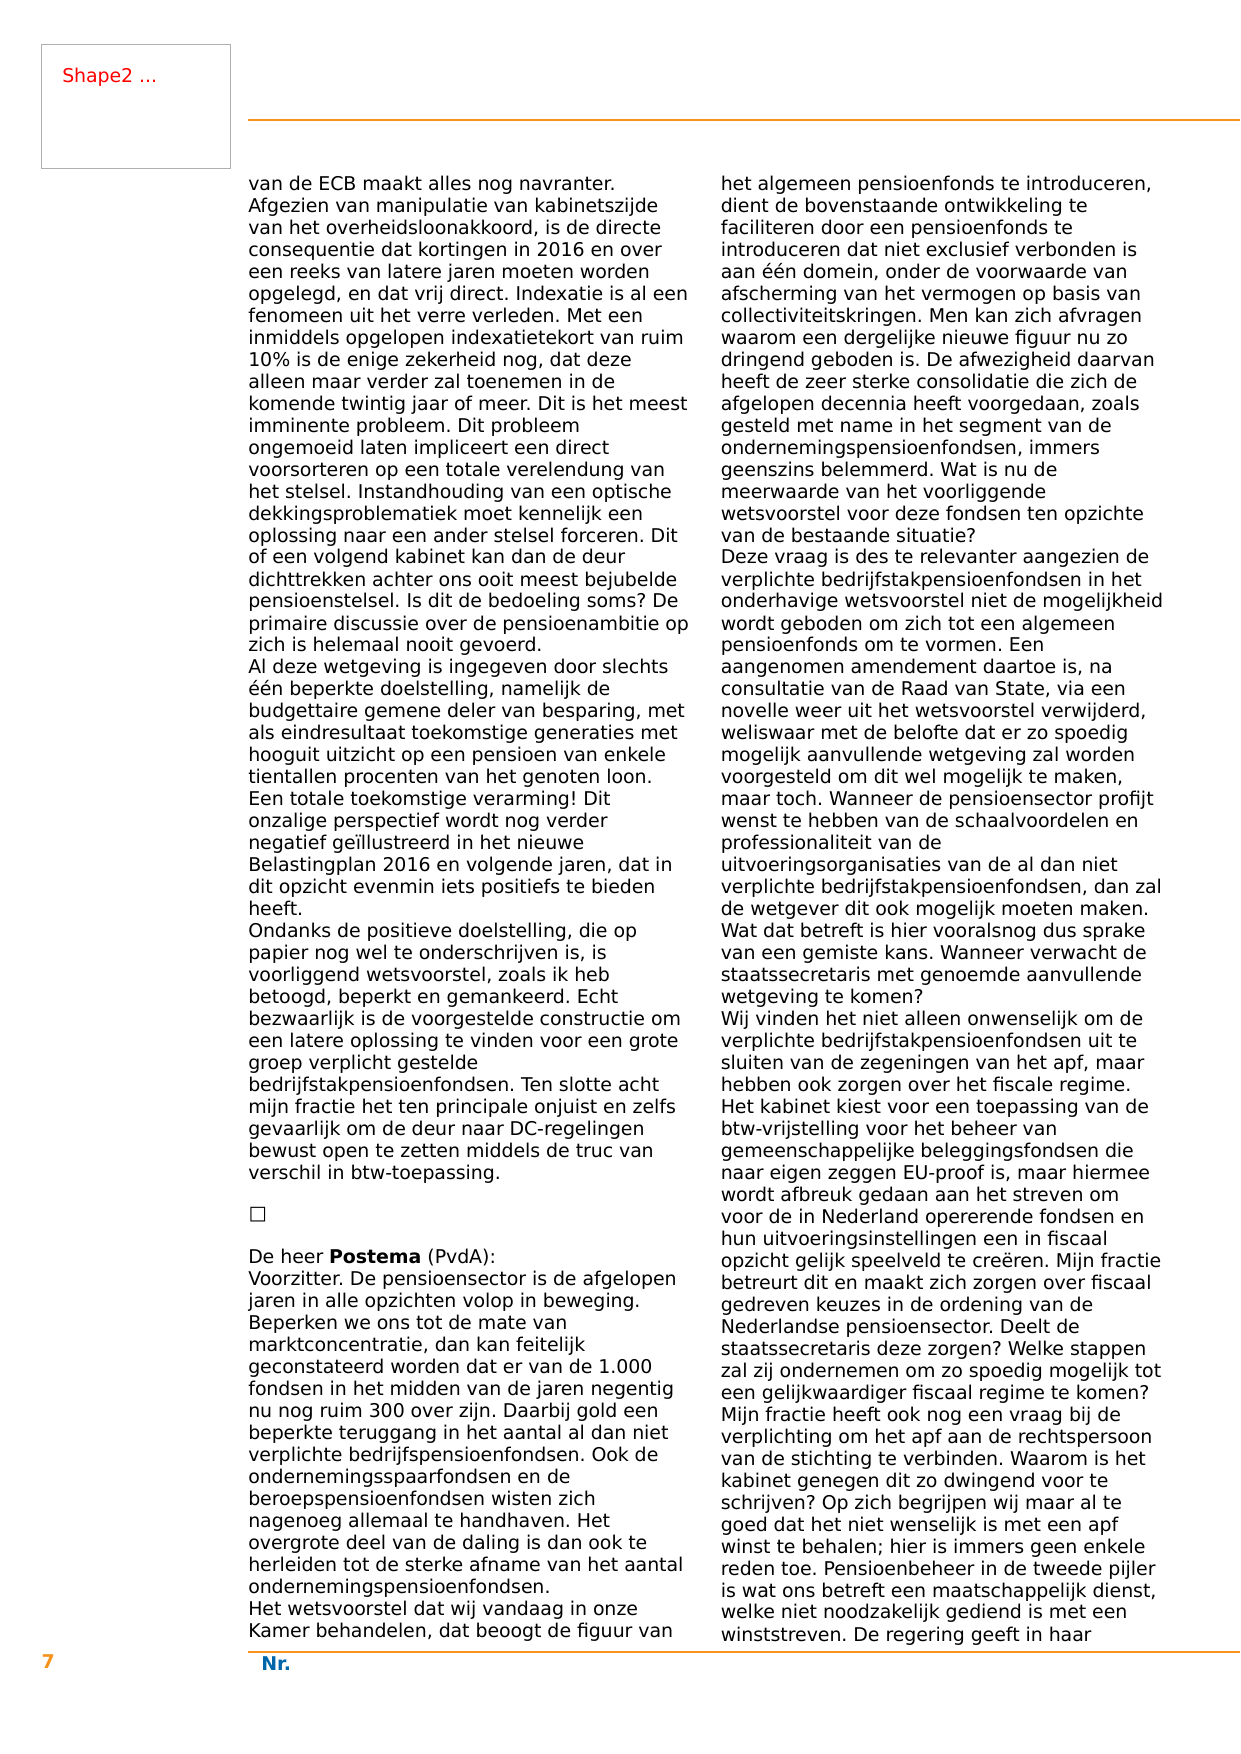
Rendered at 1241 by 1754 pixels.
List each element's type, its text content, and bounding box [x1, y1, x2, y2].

text Al deze wetgeving is ingegeven door slechts één beperkte doelstelling, namelijk de budgettaire gemene deler van besparing, met als eindresultaat toekomstige generaties met hooguit uitzicht op een pensioen van enkele tientallen procenten van het genoten loon. Een totale toekomstige verarming! Dit onzalige perspectief wordt nog verder negatief geïllustreerd in het nieuwe Belastingplan 2016 en volgende jaren, dat in dit opzicht evenmin iets positiefs te bieden heeft. [248, 656, 691, 920]
text De heer Postema (PvdA): [248, 1246, 691, 1268]
text van de ECB maakt alles nog navranter. Afgezien van manipulatie van kabinetszijde van het overheidsloonakkoord, is de directe consequentie dat kortingen in 2016 en over een reeks van latere jaren moeten worden opgelegd, en dat vrij direct. Indexatie is al een fenomeen uit het verre verleden. Met een inmiddels opgelopen indexatietekort van ruim 10% is de enige zekerheid nog, dat deze alleen maar verder zal toenemen in de komende twintig jaar of meer. Dit is het meest imminente probleem. Dit probleem ongemoeid laten impliceert een direct voorsorteren op een totale verelendung van het stelsel. Instandhouding van een optische dekkingsproblematiek moet kennelijk een oplossing naar een ander stelsel forceren. Dit of een volgend kabinet kan dan de deur dichttrekken achter ons ooit meest bejubelde pensioenstelsel. Is dit de bedoeling soms? De primaire discussie over de pensioenambitie op zich is helemaal nooit gevoerd. [248, 173, 691, 656]
text ⬜ [248, 1204, 691, 1226]
text Het wetsvoorstel dat wij vandaag in onze Kamer behandelen, dat beoogt de figuur van [248, 1597, 691, 1641]
text Mijn fractie heeft ook nog een vraag bij de verplichting om het apf aan de rechtspersoon van de stichting te verbinden. Waarom is het kabinet genegen dit zo dwingend voor te schrijven? Op zich begrijpen wij maar al te goed dat het niet wenselijk is met een apf winst te behalen; hier is immers geen enkele reden toe. Pensioenbeheer in de tweede pijler is wat ons betreft een maatschappelijk dienst, welke niet noodzakelijk gediend is met een winststreven. De regering geeft in haar [721, 1404, 1163, 1645]
text Wij vinden het niet alleen onwenselijk om de verplichte bedrijfstakpensioenfondsen uit te sluiten van de zegeningen van het apf, maar hebben ook zorgen over het fiscale regime. Het kabinet kiest voor een toepassing van de btw-vrijstelling voor het beheer van gemeenschappelijke beleggingsfondsen die naar eigen zeggen EU-proof is, maar hiermee wordt afbreuk gedaan aan het streven om voor de in Nederland opererende fondsen en hun uitvoeringsinstellingen een in fiscaal opzicht gelijk speelveld te creëren. Mijn fractie betreurt dit en maakt zich zorgen over fiscaal gedreven keuzes in de ordening van de Nederlandse pensioensector. Deelt de staatssecretaris deze zorgen? Welke stappen zal zij ondernemen om zo spoedig mogelijk tot een gelijkwaardiger fiscaal regime te komen? [721, 1008, 1163, 1404]
text Deze vraag is des te relevanter aangezien de verplichte bedrijfstakpensioenfondsen in het onderhavige wetsvoorstel niet de mogelijkheid wordt geboden om zich tot een algemeen pensioenfonds om te vormen. Een aangenomen amendement daartoe is, na consultatie van de Raad van State, via een novelle weer uit het wetsvoorstel verwijderd, weliswaar met de belofte dat er zo spoedig mogelijk aanvullende wetgeving zal worden voorgesteld om dit wel mogelijk te maken, maar toch. Wanneer de pensioensector profijt wenst te hebben van de schaalvoordelen en professionaliteit van de uitvoeringsorganisaties van de al dan niet verplichte bedrijfstakpensioenfondsen, dan zal de wetgever dit ook mogelijk moeten maken. Wat dat betreft is hier vooralsnog dus sprake van een gemiste kans. Wanneer verwacht de staatssecretaris met genoemde aanvullende wetgeving te komen? [721, 546, 1163, 1008]
text Voorzitter. De pensioensector is de afgelopen jaren in alle opzichten volop in beweging. Beperken we ons tot de mate van marktconcentratie, dan kan feitelijk geconstateerd worden dat er van de 1.000 fondsen in het midden van de jaren negentig nu nog ruim 300 over zijn. Daarbij gold een beperkte teruggang in het aantal al dan niet verplichte bedrijfspensioenfondsen. Ook de ondernemingsspaarfondsen en de beroepspensioenfondsen wisten zich nagenoeg allemaal te handhaven. Het overgrote deel van de daling is dan ook te herleiden tot de sterke afname van het aantal ondernemingspensioenfondsen. [248, 1268, 691, 1597]
text het algemeen pensioenfonds te introduceren, dient de bovenstaande ontwikkeling te faciliteren door een pensioenfonds te introduceren dat niet exclusief verbonden is aan één domein, onder de voorwaarde van afscherming van het vermogen op basis van collectiviteitskringen. Men kan zich afvragen waarom een dergelijke nieuwe figuur nu zo dringend geboden is. De afwezigheid daarvan heeft de zeer sterke consolidatie die zich de afgelopen decennia heeft voorgedaan, zoals gesteld met name in het segment van de ondernemingspensioenfondsen, immers geenszins belemmerd. Wat is nu de meerwaarde van het voorliggende wetsvoorstel voor deze fondsen ten opzichte van de bestaande situatie? [721, 173, 1163, 546]
text Ondanks de positieve doelstelling, die op papier nog wel te onderschrijven is, is voorliggend wetsvoorstel, zoals ik heb betoogd, beperkt en gemankeerd. Echt bezwaarlijk is de voorgestelde constructie om een latere oplossing te vinden voor een grote groep verplicht gestelde bedrijfstakpensioenfondsen. Ten slotte acht mijn fractie het ten principale onjuist en zelfs gevaarlijk om de deur naar DC-regelingen bewust open te zetten middels de truc van verschil in btw-toepassing. [248, 920, 691, 1184]
